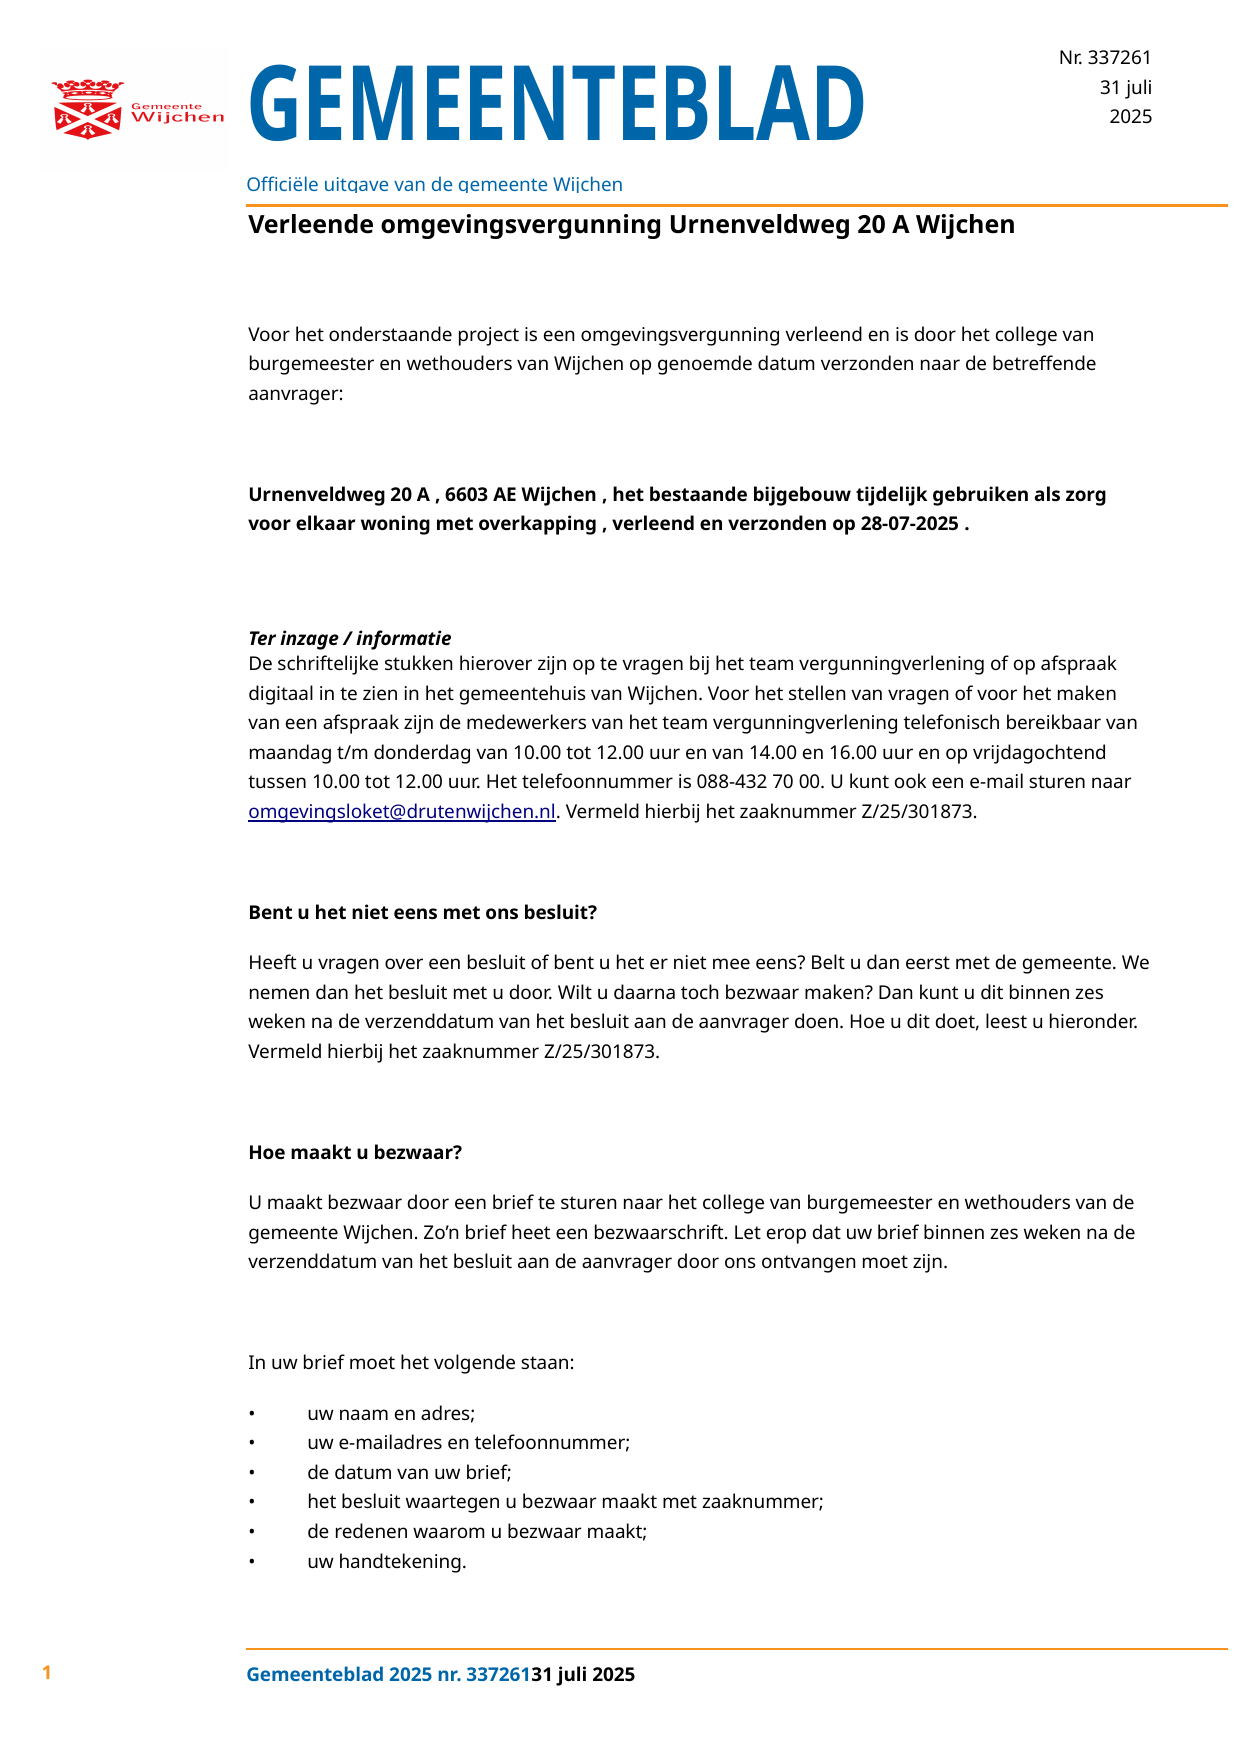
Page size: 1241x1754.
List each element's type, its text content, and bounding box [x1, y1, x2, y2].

text Urnenveldweg 20 A , 6603 AE Wijchen , het bestaande bijgebouw tijdelijk gebruiken als zorg voor elkaar woning met overkapping , verleend en verzonden op 28-07-2025 . [248, 481, 1152, 536]
text De schriftelijke stukken hierover zijn op te vragen bij het team vergunningverlening of op afspraak digitaal in te zien in het gemeentehuis van Wijchen. Voor het stellen van vragen of voor het maken van een afspraak zijn de medewerkers van het team vergunningverlening telefonisch bereikbaar van maandag t/m donderdag van 10.00 tot 12.00 uur en van 14.00 en 16.00 uur en op vrijdagochtend tussen 10.00 tot 12.00 uur. Het telefoonnummer is 088-432 70 00. U kunt ook een e-mail sturen naar omgevingsloket@drutenwijchen.nl. Vermeld hierbij het zaaknummer Z/25/301873. [248, 650, 1152, 824]
text Voor het onderstaande project is een omgevingsvergunning verleend en is door het college van burgemeester en wethouders van Wijchen op genoemde datum verzonden naar de betreffende aanvrager: [248, 321, 1152, 406]
list uw handtekening. [248, 1548, 1152, 1574]
text U maakt bezwaar door een brief te sturen naar het college van burgemeester en wethouders van de gemeente Wijchen. Zo’n brief heet een bezwaarschrift. Let erop dat uw brief binnen zes weken na de verzenddatum van het besluit aan de aanvrager door ons ontvangen moet zijn. [248, 1189, 1152, 1274]
text Bent u het niet eens met ons besluit? [248, 899, 1152, 925]
text Heeft u vragen over een besluit of bent u het er niet mee eens? Belt u dan eerst met de gemeente. We nemen dan het besluit met u door. Wilt u daarna toch bezwaar maken? Dan kunt u dit binnen zes weken na de verzenddatum van het besluit aan de aanvrager doen. Hoe u dit doet, leest u hieronder. Vermeld hierbij het zaaknummer Z/25/301873. [248, 949, 1152, 1064]
text Verleende omgevingsvergunning Urnenveldweg 20 A Wijchen [248, 207, 1152, 241]
text Hoe maakt u bezwaar? [248, 1139, 1152, 1165]
list uw naam en adres; [248, 1400, 1152, 1426]
list het besluit waartegen u bezwaar maakt met zaaknummer; [248, 1489, 1152, 1514]
list uw e-mailadres en telefoonnummer; [248, 1429, 1152, 1455]
list de datum van uw brief; [248, 1459, 1152, 1485]
text Ter inzage / informatie [248, 625, 1152, 650]
list de redenen waarom u bezwaar maakt; [248, 1518, 1152, 1544]
picture [41, 47, 231, 172]
text In uw brief moet het volgende staan: [248, 1349, 1152, 1375]
